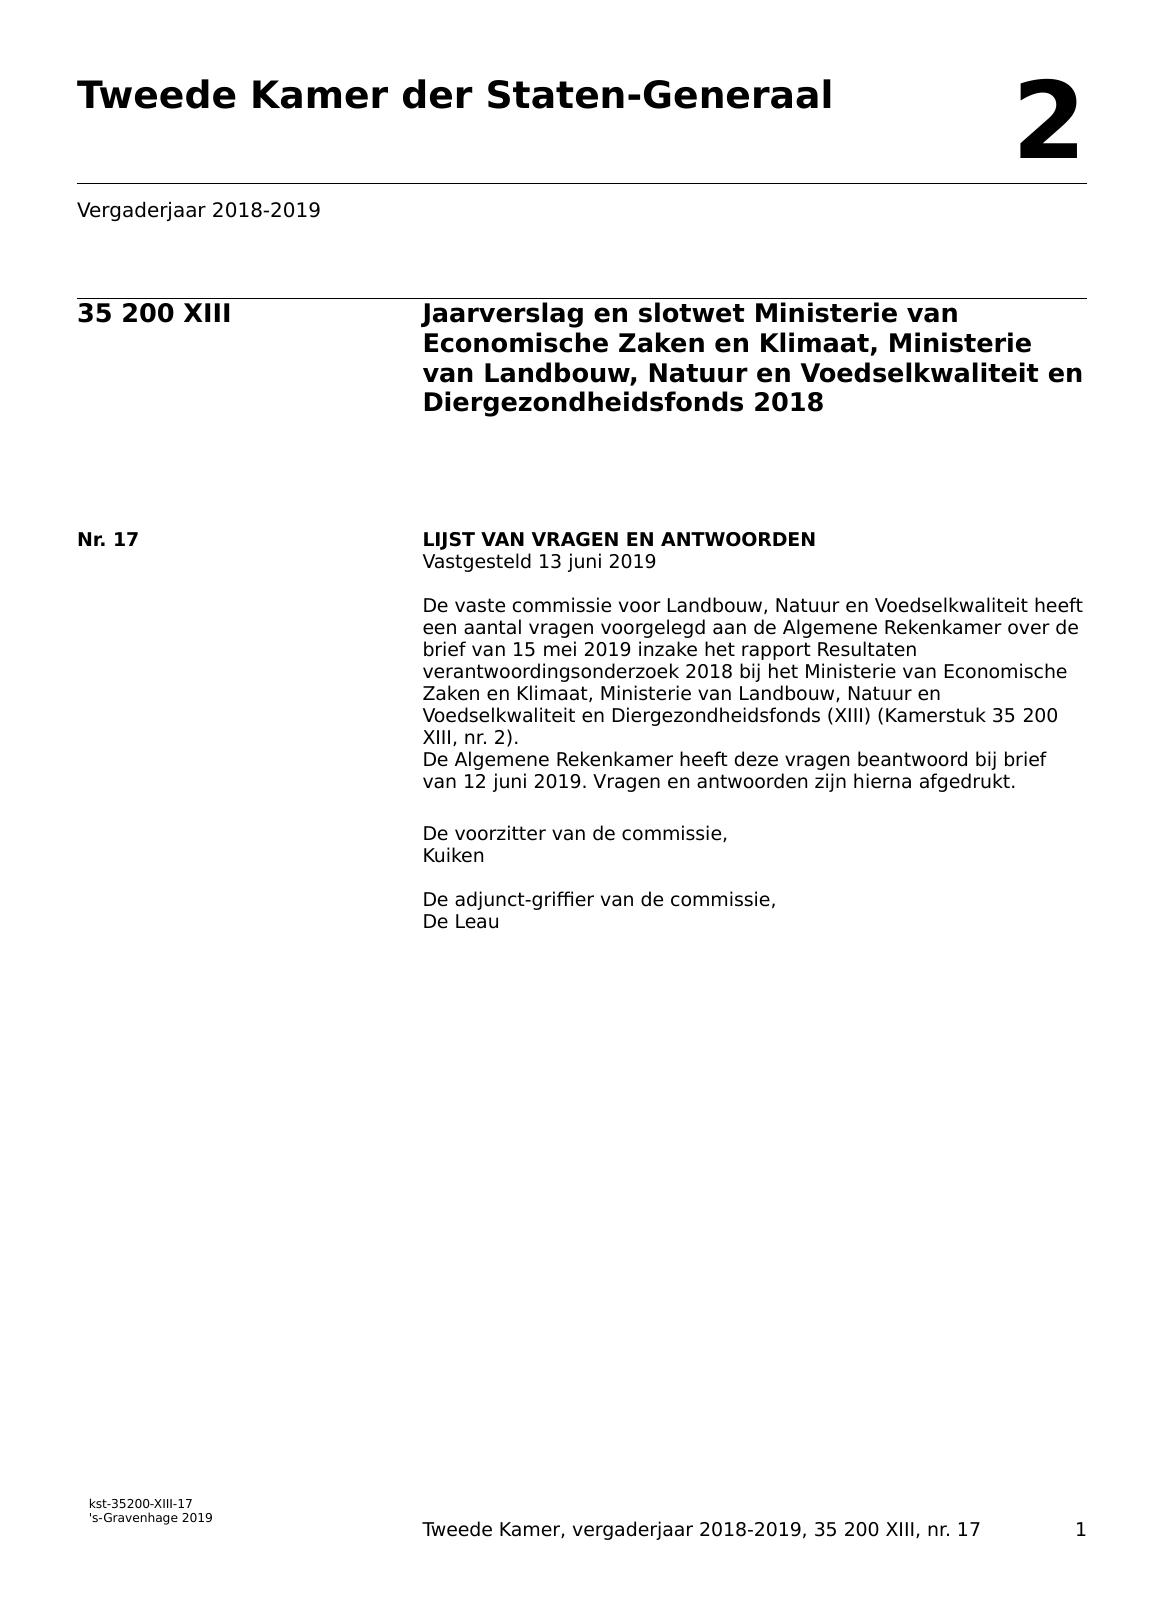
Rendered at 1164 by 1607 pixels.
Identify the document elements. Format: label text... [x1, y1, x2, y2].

text 's-Gravenhage 2019 [88, 1511, 323, 1525]
subtitle 35 200 XIII Jaarverslag en slotwet Ministerie van Economische Zaken en Klimaat, Ministerie van Landbouw, Natuur en Voedselkwaliteit en Diergezondheidsfonds 2018 [77, 299, 1087, 418]
table_header 2 [886, 59, 1087, 183]
text De vaste commissie voor Landbouw, Natuur en Voedselkwaliteit heeft een aantal vragen voorgelegd aan de Algemene Rekenkamer over de brief van 15 mei 2019 inzake het rapport Resultaten verantwoordingsonderzoek 2018 bij het Ministerie van Economische Zaken en Klimaat, Ministerie van Landbouw, Natuur en Voedselkwaliteit en Diergezondheidsfonds (XIII) (Kamerstuk 35 200 XIII, nr. 2). [422, 595, 1087, 749]
text De Algemene Rekenkamer heeft deze vragen beantwoord bij brief van 12 juni 2019. Vragen en antwoorden zijn hierna afgedrukt. [422, 749, 1087, 793]
subtitle Nr. 17 LIJST VAN VRAGEN EN ANTWOORDEN [77, 529, 1087, 551]
text De voorzitter van de commissie, Kuiken [422, 823, 1087, 867]
table_cell Vergaderjaar 2018-2019 [77, 184, 1087, 298]
table_header Tweede Kamer der Staten-Generaal [77, 59, 886, 183]
text Vastgesteld 13 juni 2019 [422, 551, 1087, 573]
text kst-35200-XIII-17 [88, 1497, 323, 1511]
text De adjunct-griffier van de commissie, De Leau [422, 889, 1087, 933]
